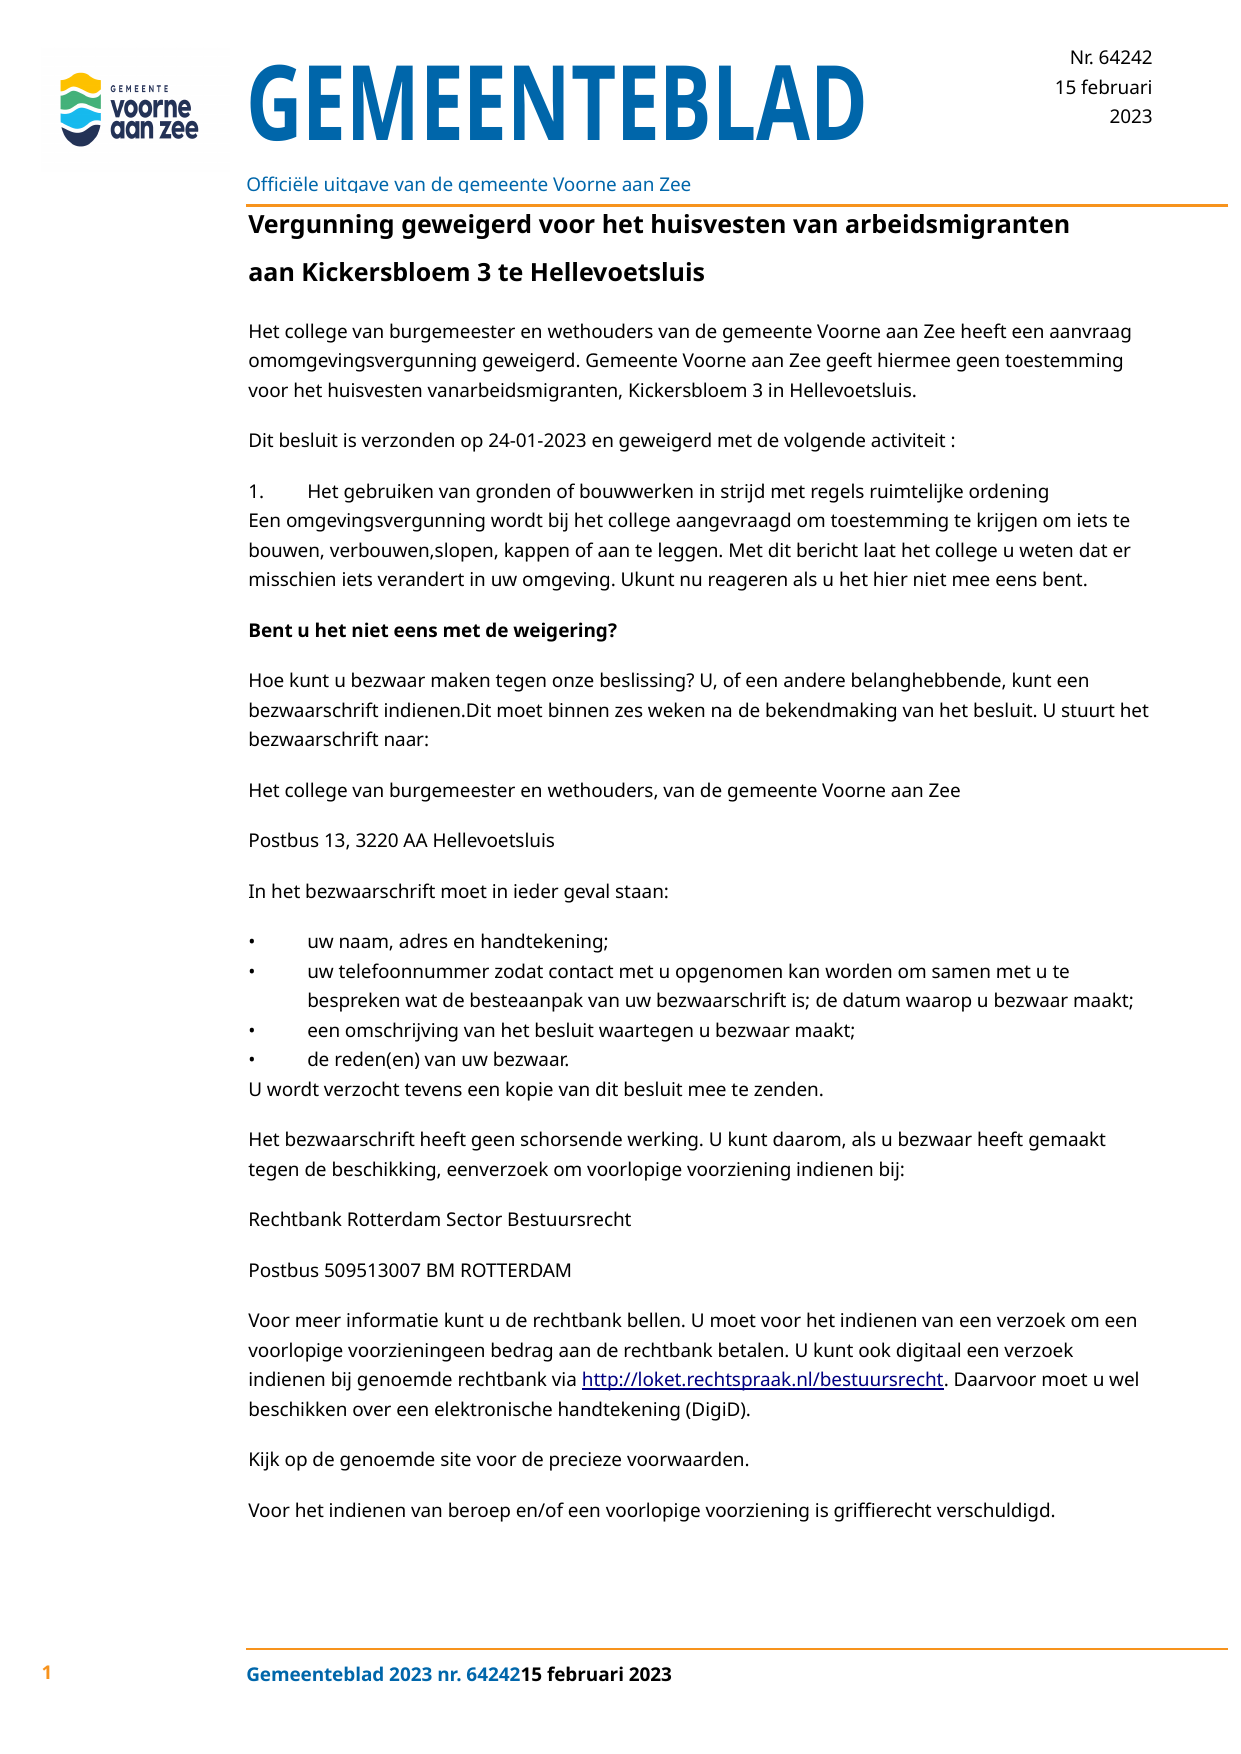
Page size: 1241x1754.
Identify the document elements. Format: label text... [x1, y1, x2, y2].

list Het gebruiken van gronden of bouwwerken in strijd met regels ruimtelijke ordening [248, 478, 1152, 504]
text Postbus 13, 3220 AA Hellevoetsluis [248, 827, 1152, 853]
list uw naam, adres en handtekening; [248, 928, 1152, 954]
text Het college van burgemeester en wethouders van de gemeente Voorne aan Zee heeft een aanvraag omomgevingsvergunning geweigerd. Gemeente Voorne aan Zee geeft hiermee geen toestemming voor het huisvesten vanarbeidsmigranten, Kickersbloem 3 in Hellevoetsluis. [248, 318, 1152, 403]
list uw telefoonnummer zodat contact met u opgenomen kan worden om samen met u te bespreken wat de besteaanpak van uw bezwaarschrift is; de datum waarop u bezwaar maakt; [248, 958, 1152, 1013]
text Bent u het niet eens met de weigering? [248, 617, 1152, 643]
list een omschrijving van het besluit waartegen u bezwaar maakt; [248, 1017, 1152, 1043]
text Voor het indienen van beroep en/of een voorlopige voorziening is griffierecht verschuldigd. [248, 1497, 1152, 1523]
text Voor meer informatie kunt u de rechtbank bellen. U moet voor het indienen van een verzoek om een voorlopige voorzieningeen bedrag aan de rechtbank betalen. U kunt ook digitaal een verzoek indienen bij genoemde rechtbank via http://loket.rechtspraak.nl/bestuursrecht. Daarvoor moet u wel beschikken over een elektronische handtekening (DigiD). [248, 1307, 1152, 1422]
text Het bezwaarschrift heeft geen schorsende werking. U kunt daarom, als u bezwaar heeft gemaakt tegen de beschikking, eenverzoek om voorlopige voorziening indienen bij: [248, 1127, 1152, 1182]
text U wordt verzocht tevens een kopie van dit besluit mee te zenden. [248, 1076, 1152, 1102]
text In het bezwaarschrift moet in ieder geval staan: [248, 878, 1152, 904]
text Postbus 509513007 BM ROTTERDAM [248, 1257, 1152, 1283]
text Hoe kunt u bezwaar maken tegen onze beslissing? U, of een andere belanghebbende, kunt een bezwaarschrift indienen.Dit moet binnen zes weken na de bekendmaking van het besluit. U stuurt het bezwaarschrift naar: [248, 667, 1152, 752]
list de reden(en) van uw bezwaar. [248, 1047, 1152, 1072]
picture [41, 47, 231, 172]
text Vergunning geweigerd voor het huisvesten van arbeidsmigranten aan Kickersbloem 3 te Hellevoetsluis [248, 207, 1152, 288]
text Rechtbank Rotterdam Sector Bestuursrecht [248, 1207, 1152, 1232]
text Kijk op de genoemde site voor de precieze voorwaarden. [248, 1447, 1152, 1472]
text Het college van burgemeester en wethouders, van de gemeente Voorne aan Zee [248, 777, 1152, 803]
text Dit besluit is verzonden op 24-01-2023 en geweigerd met de volgende activiteit : [248, 427, 1152, 453]
text Een omgevingsvergunning wordt bij het college aangevraagd om toestemming te krijgen om iets te bouwen, verbouwen,slopen, kappen of aan te leggen. Met dit bericht laat het college u weten dat er misschien iets verandert in uw omgeving. Ukunt nu reageren als u het hier niet mee eens bent. [248, 507, 1152, 592]
